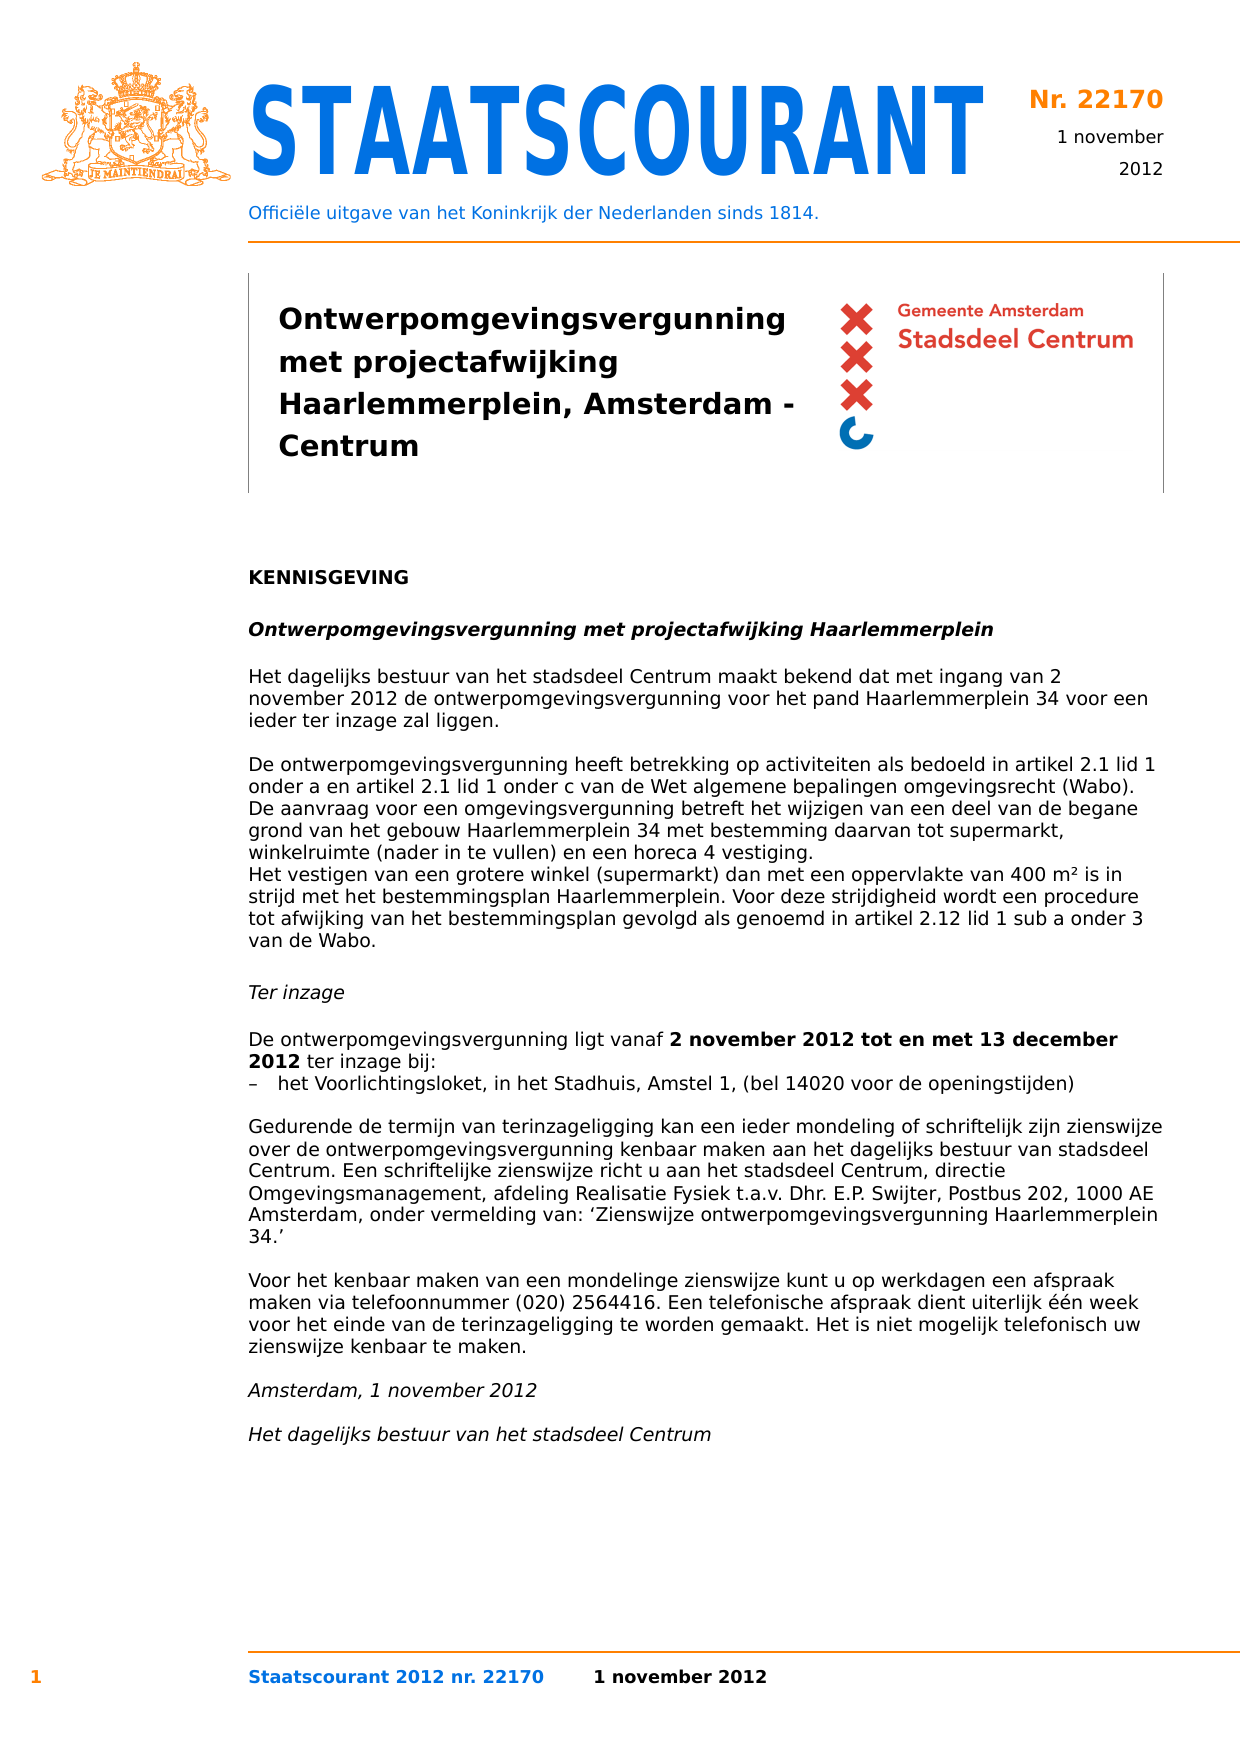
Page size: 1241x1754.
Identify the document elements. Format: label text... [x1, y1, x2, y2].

subtitle KENNISGEVING [248, 567, 1163, 589]
table_cell Officiële uitgave van het Koninkrijk der Nederlanden sinds 1814. [248, 203, 1240, 241]
text Gedurende de termijn van terinzageligging kan een ieder mondeling of schriftelijk zijn zienswijze over de ontwerpomgevingsvergunning kenbaar maken aan het dagelijks bestuur van stadsdeel Centrum. Een schriftelijke zienswijze richt u aan het stadsdeel Centrum, directie Omgevingsmanagement, afdeling Realisatie Fysiek t.a.v. Dhr. E.P. Swijter, Postbus 202, 1000 AE Amsterdam, onder vermelding van: ‘Zienswijze ontwerpomgevingsvergunning Haarlemmerplein 34.’ [248, 1116, 1163, 1248]
text Het vestigen van een grotere winkel (supermarkt) dan met een oppervlakte van 400 m² is in strijd met het bestemmingsplan Haarlemmerplein. Voor deze strijdigheid wordt een procedure tot afwijking van het bestemmingsplan gevolgd als genoemd in artikel 2.12 lid 1 sub a onder 3 van de Wabo. [248, 864, 1163, 952]
table_header [25, 62, 248, 241]
text Het dagelijks bestuur van het stadsdeel Centrum [248, 1424, 1163, 1446]
picture [838, 302, 1134, 451]
text – het Voorlichtingsloket, in het Stadhuis, Amstel 1, (bel 14020 voor de openingstijden) [248, 1073, 1163, 1094]
subtitle Ontwerpomgevingsvergunning met projectafwijking Haarlemmerplein, Amsterdam - Centrum [249, 273, 1163, 493]
subtitle Ter inzage [248, 982, 1163, 1004]
picture [41, 62, 231, 186]
text Voor het kenbaar maken van een mondelinge zienswijze kunt u op werkdagen een afspraak maken via telefoonnummer (020) 2564416. Een telefonische afspraak dient uiterlijk één week voor het einde van de terinzageligging te worden gemaakt. Het is niet mogelijk telefonisch uw zienswijze kenbaar te maken. [248, 1270, 1163, 1358]
text Het dagelijks bestuur van het stadsdeel Centrum maakt bekend dat met ingang van 2 november 2012 de ontwerpomgevingsvergunning voor het pand Haarlemmerplein 34 voor een ieder ter inzage zal liggen. [248, 666, 1163, 732]
table_cell 1 november [998, 121, 1240, 153]
text De ontwerpomgevingsvergunning heeft betrekking op activiteiten als bedoeld in artikel 2.1 lid 1 onder a en artikel 2.1 lid 1 onder c van de Wet algemene bepalingen omgevingsrecht (Wabo). De aanvraag voor een omgevingsvergunning betreft het wijzigen van een deel van de begane grond van het gebouw Haarlemmerplein 34 met bestemming daarvan tot supermarkt, winkelruimte (nader in te vullen) en een horeca 4 vestiging. [248, 754, 1163, 864]
text De ontwerpomgevingsvergunning ligt vanaf 2 november 2012 tot en met 13 december 2012 ter inzage bij: [248, 1029, 1163, 1073]
text Amsterdam, 1 november 2012 [248, 1380, 1163, 1402]
table_header STAATSCOURANT [248, 62, 998, 203]
table_cell 2012 [998, 153, 1240, 203]
table_header Nr. 22170 [998, 62, 1240, 121]
subtitle Ontwerpomgevingsvergunning met projectafwijking Haarlemmerplein [248, 619, 1163, 641]
